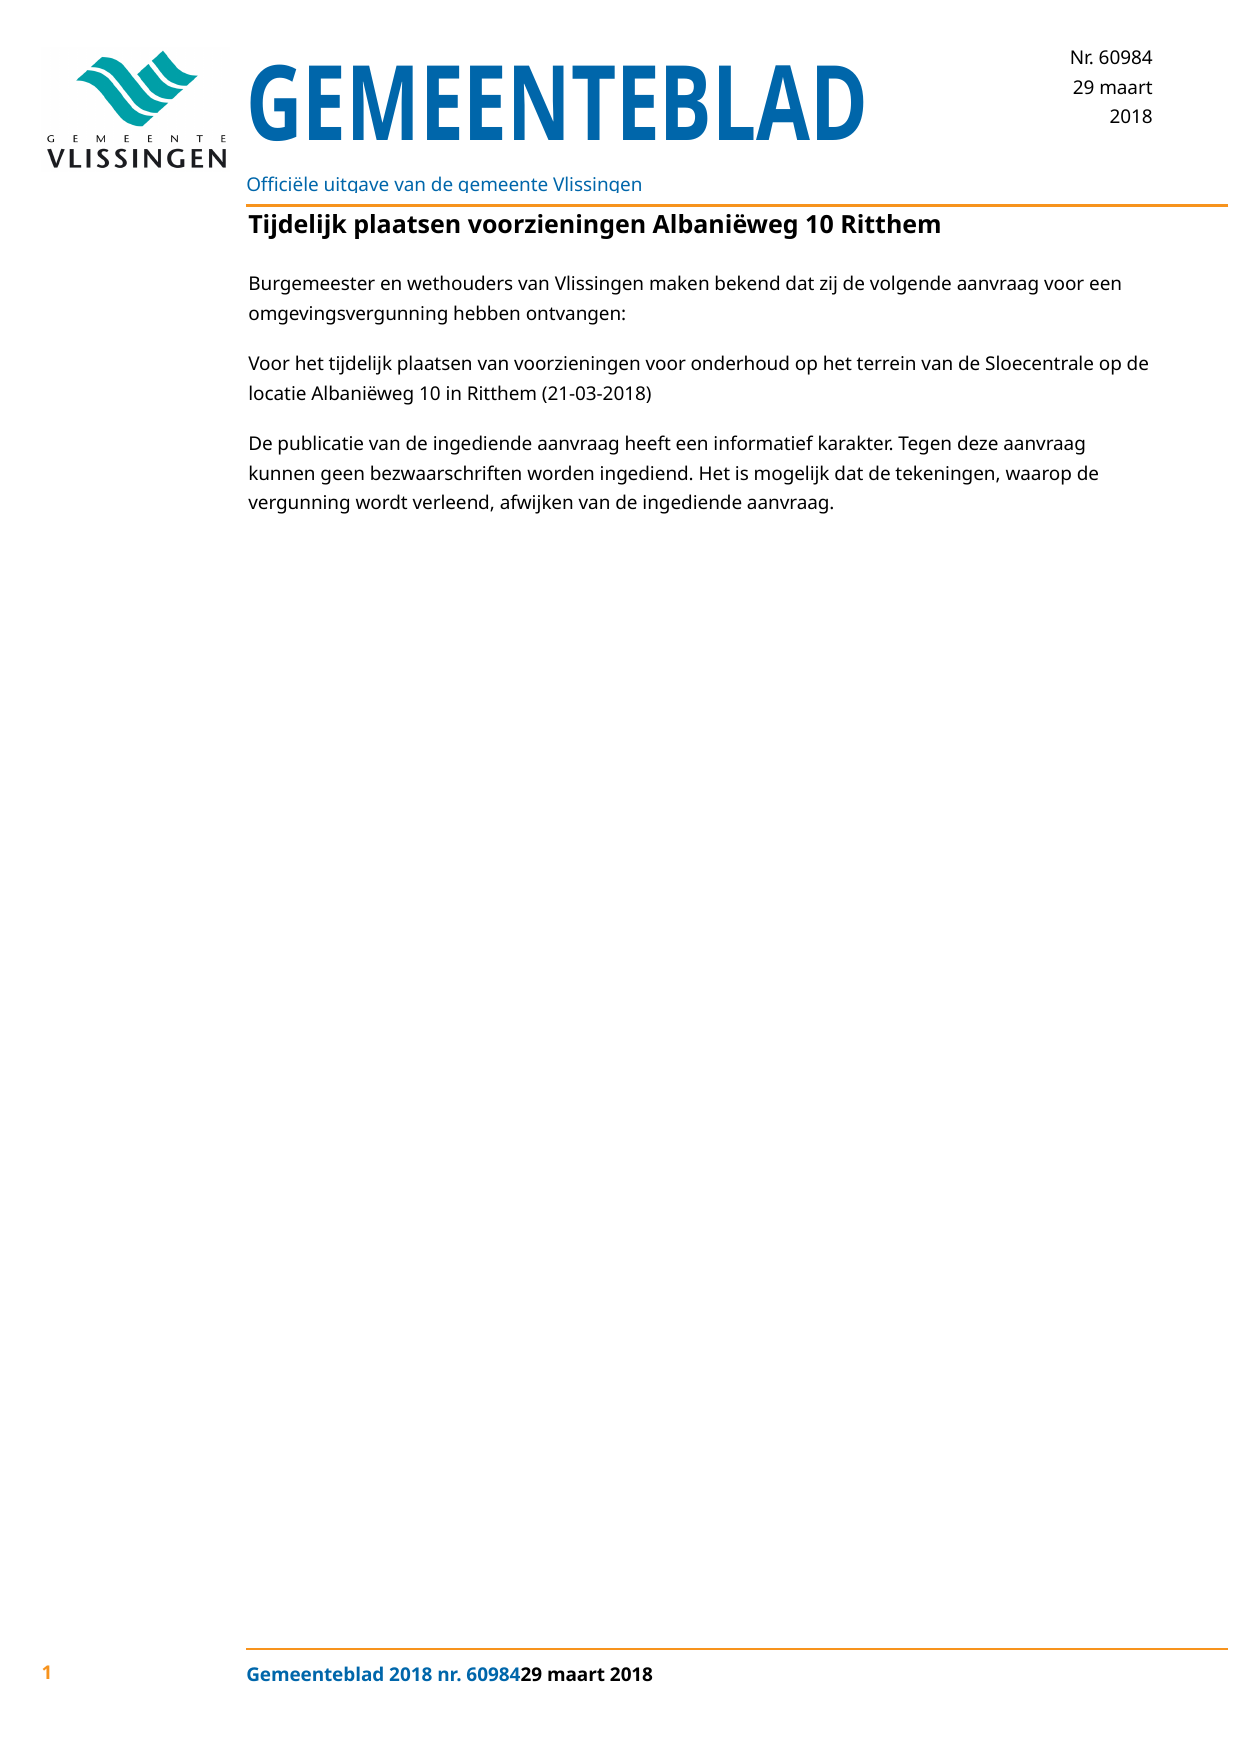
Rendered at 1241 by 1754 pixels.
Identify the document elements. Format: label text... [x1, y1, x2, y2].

text Tijdelijk plaatsen voorzieningen Albaniëweg 10 Ritthem [248, 207, 1152, 241]
text De publicatie van de ingediende aanvraag heeft een informatief karakter. Tegen deze aanvraag kunnen geen bezwaarschriften worden ingediend. Het is mogelijk dat de tekeningen, waarop de vergunning wordt verleend, afwijken van de ingediende aanvraag. [248, 430, 1152, 515]
text Burgemeester en wethouders van Vlissingen maken bekend dat zij de volgende aanvraag voor een omgevingsvergunning hebben ontvangen: [248, 270, 1152, 326]
text Voor het tijdelijk plaatsen van voorzieningen voor onderhoud op het terrein van de Sloecentrale op de locatie Albaniëweg 10 in Ritthem (21-03-2018) [248, 350, 1152, 406]
picture [41, 47, 231, 172]
